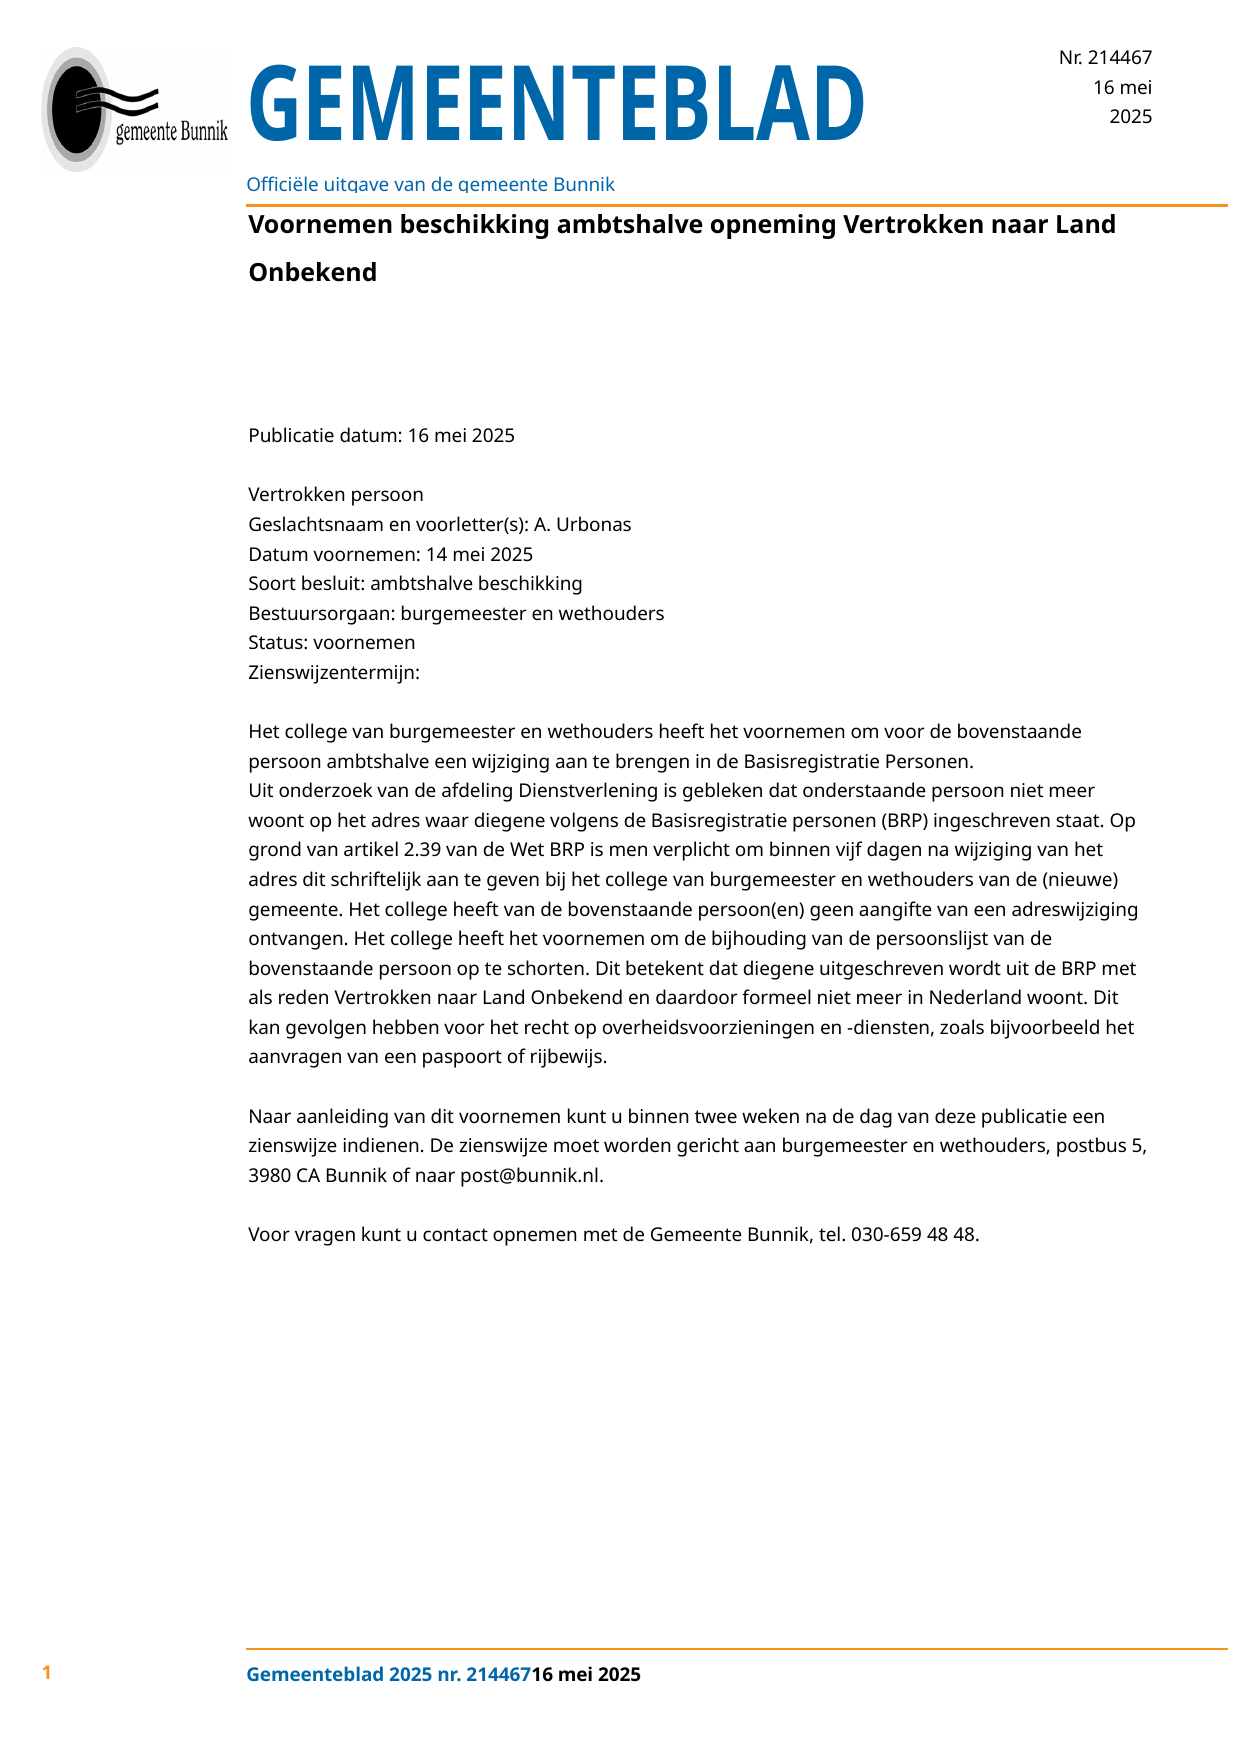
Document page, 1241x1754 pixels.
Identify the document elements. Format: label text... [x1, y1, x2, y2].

text Voor vragen kunt u contact opnemen met de Gemeente Bunnik, tel. 030-659 48 48. [248, 1221, 1152, 1247]
text Geslachtsnaam en voorletter(s): A. Urbonas [248, 511, 1152, 537]
text Uit onderzoek van de afdeling Dienstverlening is gebleken dat onderstaande persoon niet meer woont op het adres waar diegene volgens de Basisregistratie personen (BRP) ingeschreven staat. Op grond van artikel 2.39 van de Wet BRP is men verplicht om binnen vijf dagen na wijziging van het adres dit schriftelijk aan te geven bij het college van burgemeester en wethouders van de (nieuwe) gemeente. Het college heeft van de bovenstaande persoon(en) geen aangifte van een adreswijziging ontvangen. Het college heeft het voornemen om de bijhouding van de persoonslijst van de bovenstaande persoon op te schorten. Dit betekent dat diegene uitgeschreven wordt uit de BRP met als reden Vertrokken naar Land Onbekend en daardoor formeel niet meer in Nederland woont. Dit kan gevolgen hebben voor het recht op overheidsvoorzieningen en -diensten, zoals bijvoorbeeld het aanvragen van een paspoort of rijbewijs. [248, 777, 1152, 1069]
text Voornemen beschikking ambtshalve opneming Vertrokken naar Land Onbekend [248, 207, 1152, 288]
text Datum voornemen: 14 mei 2025 [248, 541, 1152, 567]
text Naar aanleiding van dit voornemen kunt u binnen twee weken na de dag van deze publicatie een zienswijze indienen. De zienswijze moet worden gericht aan burgemeester en wethouders, postbus 5, 3980 CA Bunnik of naar post@bunnik.nl. [248, 1103, 1152, 1188]
text Soort besluit: ambtshalve beschikking [248, 570, 1152, 596]
text Het college van burgemeester en wethouders heeft het voornemen om voor de bovenstaande persoon ambtshalve een wijziging aan te brengen in de Basisregistratie Personen. [248, 718, 1152, 774]
picture [41, 47, 231, 172]
text Bestuursorgaan: burgemeester en wethouders [248, 600, 1152, 626]
text Publicatie datum: 16 mei 2025 [248, 422, 1152, 448]
text Zienswijzentermijn: [248, 659, 1152, 685]
text Vertrokken persoon [248, 482, 1152, 507]
text Status: voornemen [248, 629, 1152, 655]
